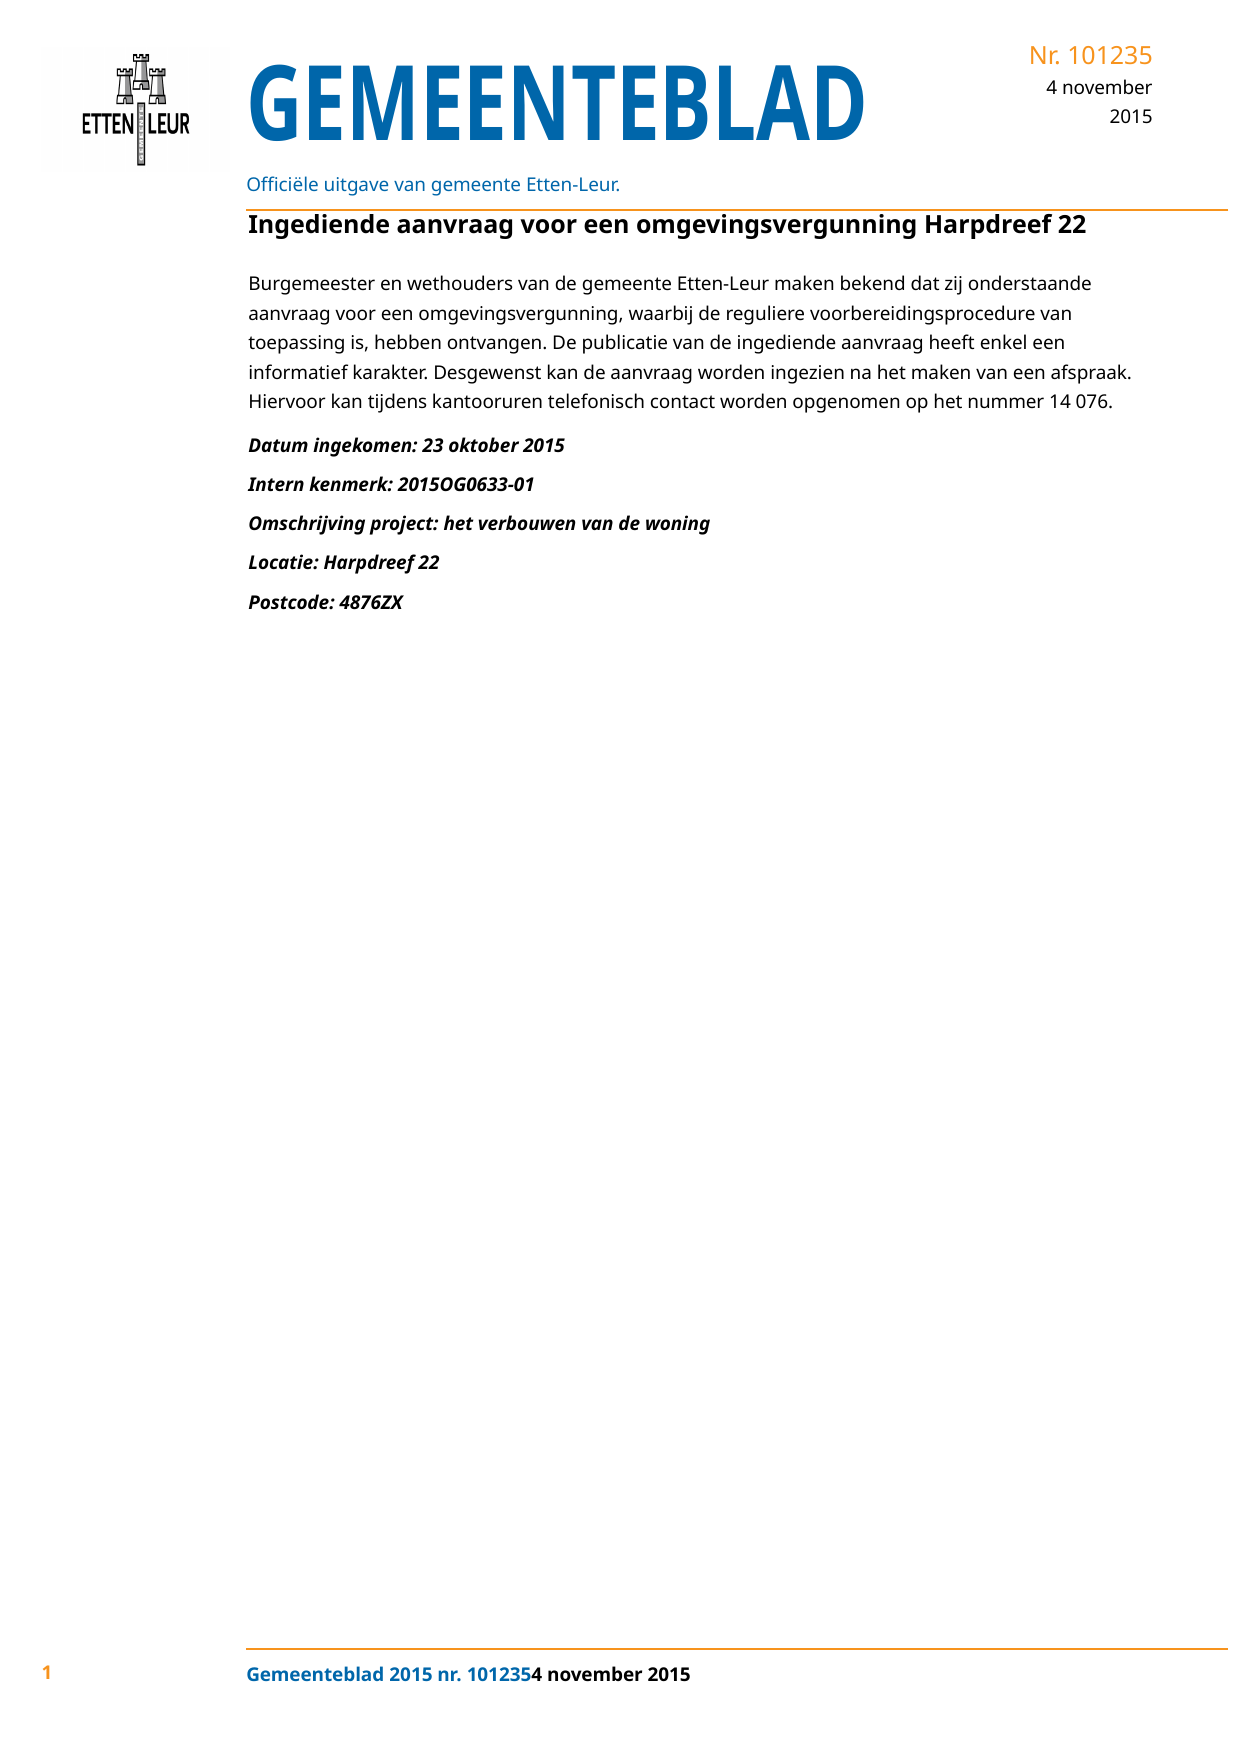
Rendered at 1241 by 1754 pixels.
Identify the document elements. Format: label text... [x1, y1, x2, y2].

text Intern kenmerk: 2015OG0633-01 [248, 471, 1152, 497]
picture [41, 47, 231, 172]
text Datum ingekomen: 23 oktober 2015 [248, 432, 1152, 457]
text Locatie: Harpdreef 22 [248, 549, 1152, 575]
text Omschrijving project: het verbouwen van de woning [248, 510, 1152, 536]
text Postcode: 4876ZX [248, 589, 1152, 614]
text Ingediende aanvraag voor een omgevingsvergunning Harpdreef 22 [248, 211, 1152, 241]
text Burgemeester en wethouders van de gemeente Etten-Leur maken bekend dat zij onderstaande aanvraag voor een omgevingsvergunning, waarbij de reguliere voorbereidingsprocedure van toepassing is, hebben ontvangen. De publicatie van de ingediende aanvraag heeft enkel een informatief karakter. Desgewenst kan de aanvraag worden ingezien na het maken van een afspraak. Hiervoor kan tijdens kantooruren telefonisch contact worden opgenomen op het nummer 14 076. [248, 270, 1152, 414]
